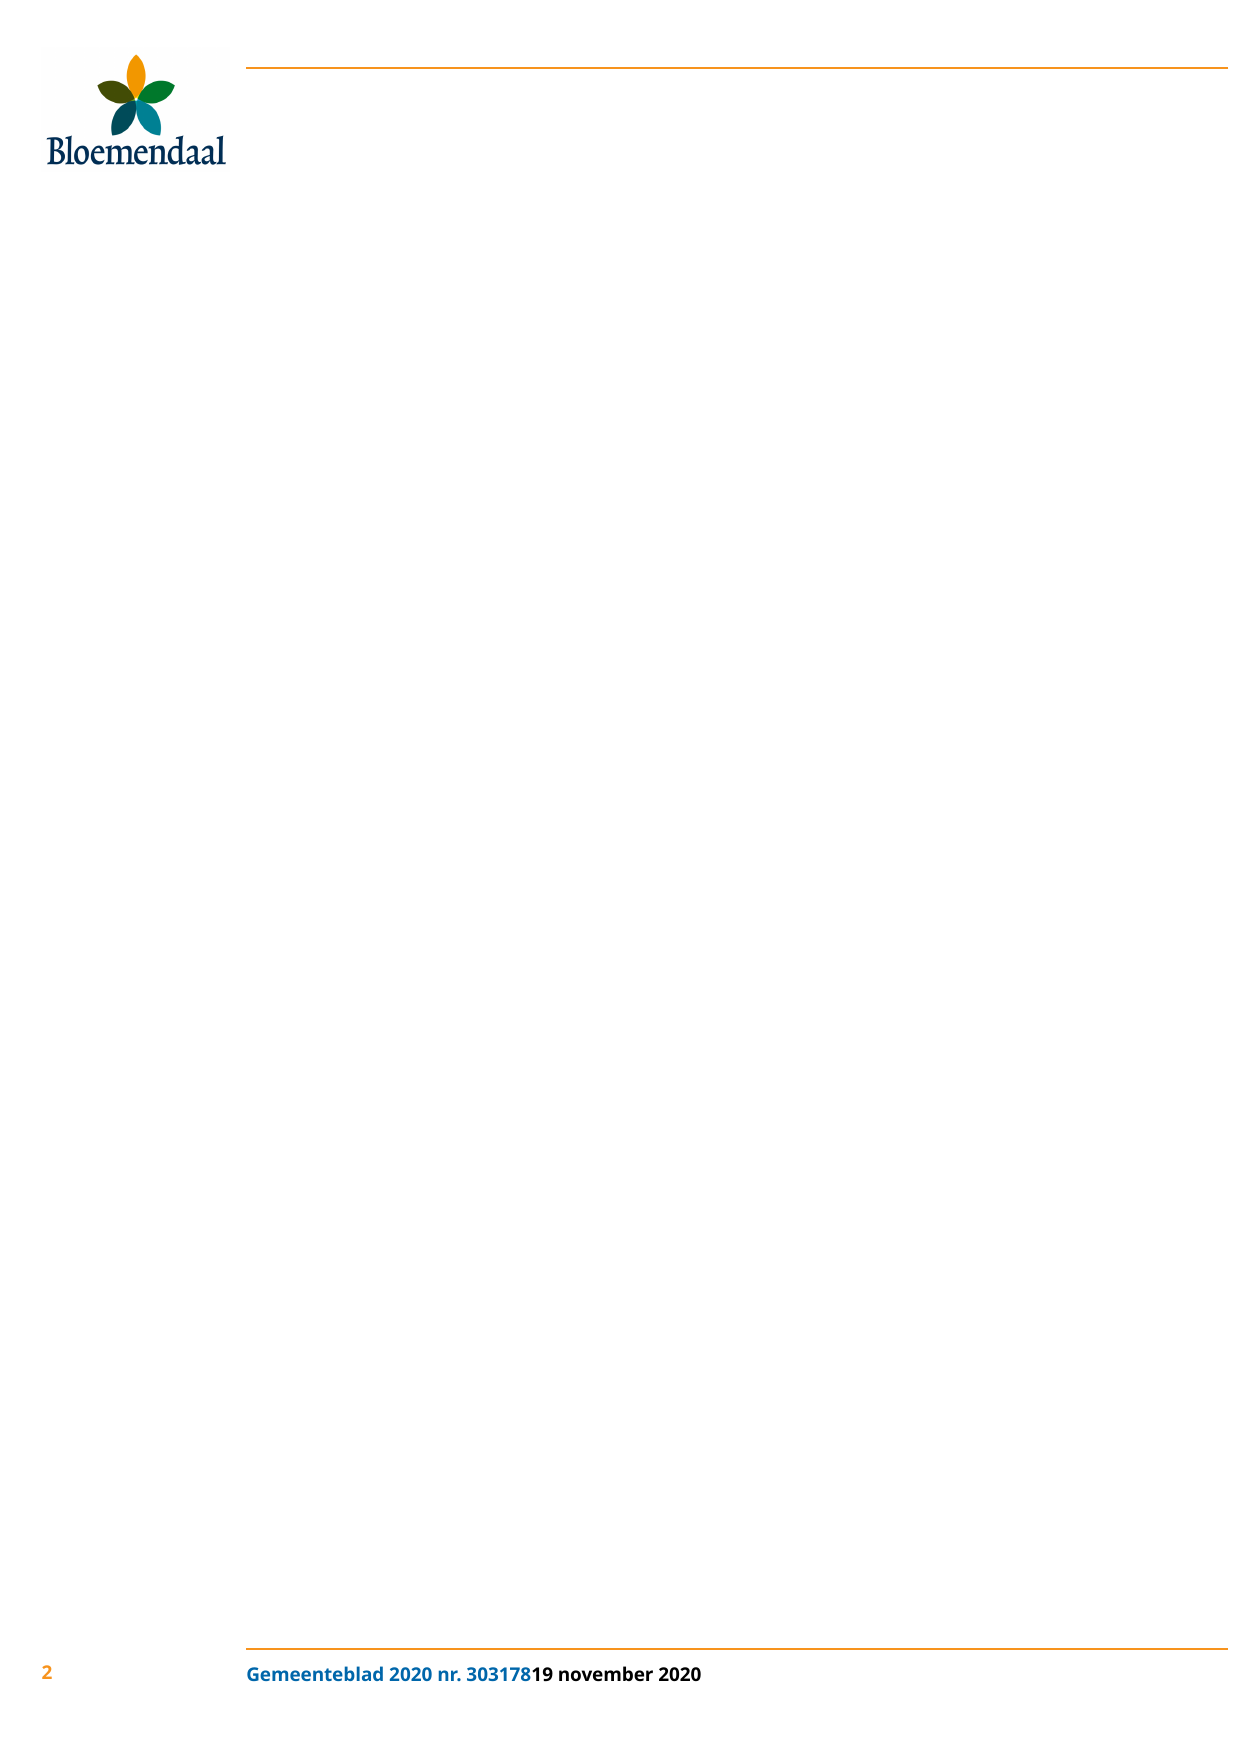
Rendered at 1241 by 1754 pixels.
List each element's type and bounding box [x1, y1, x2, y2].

picture [41, 47, 231, 172]
